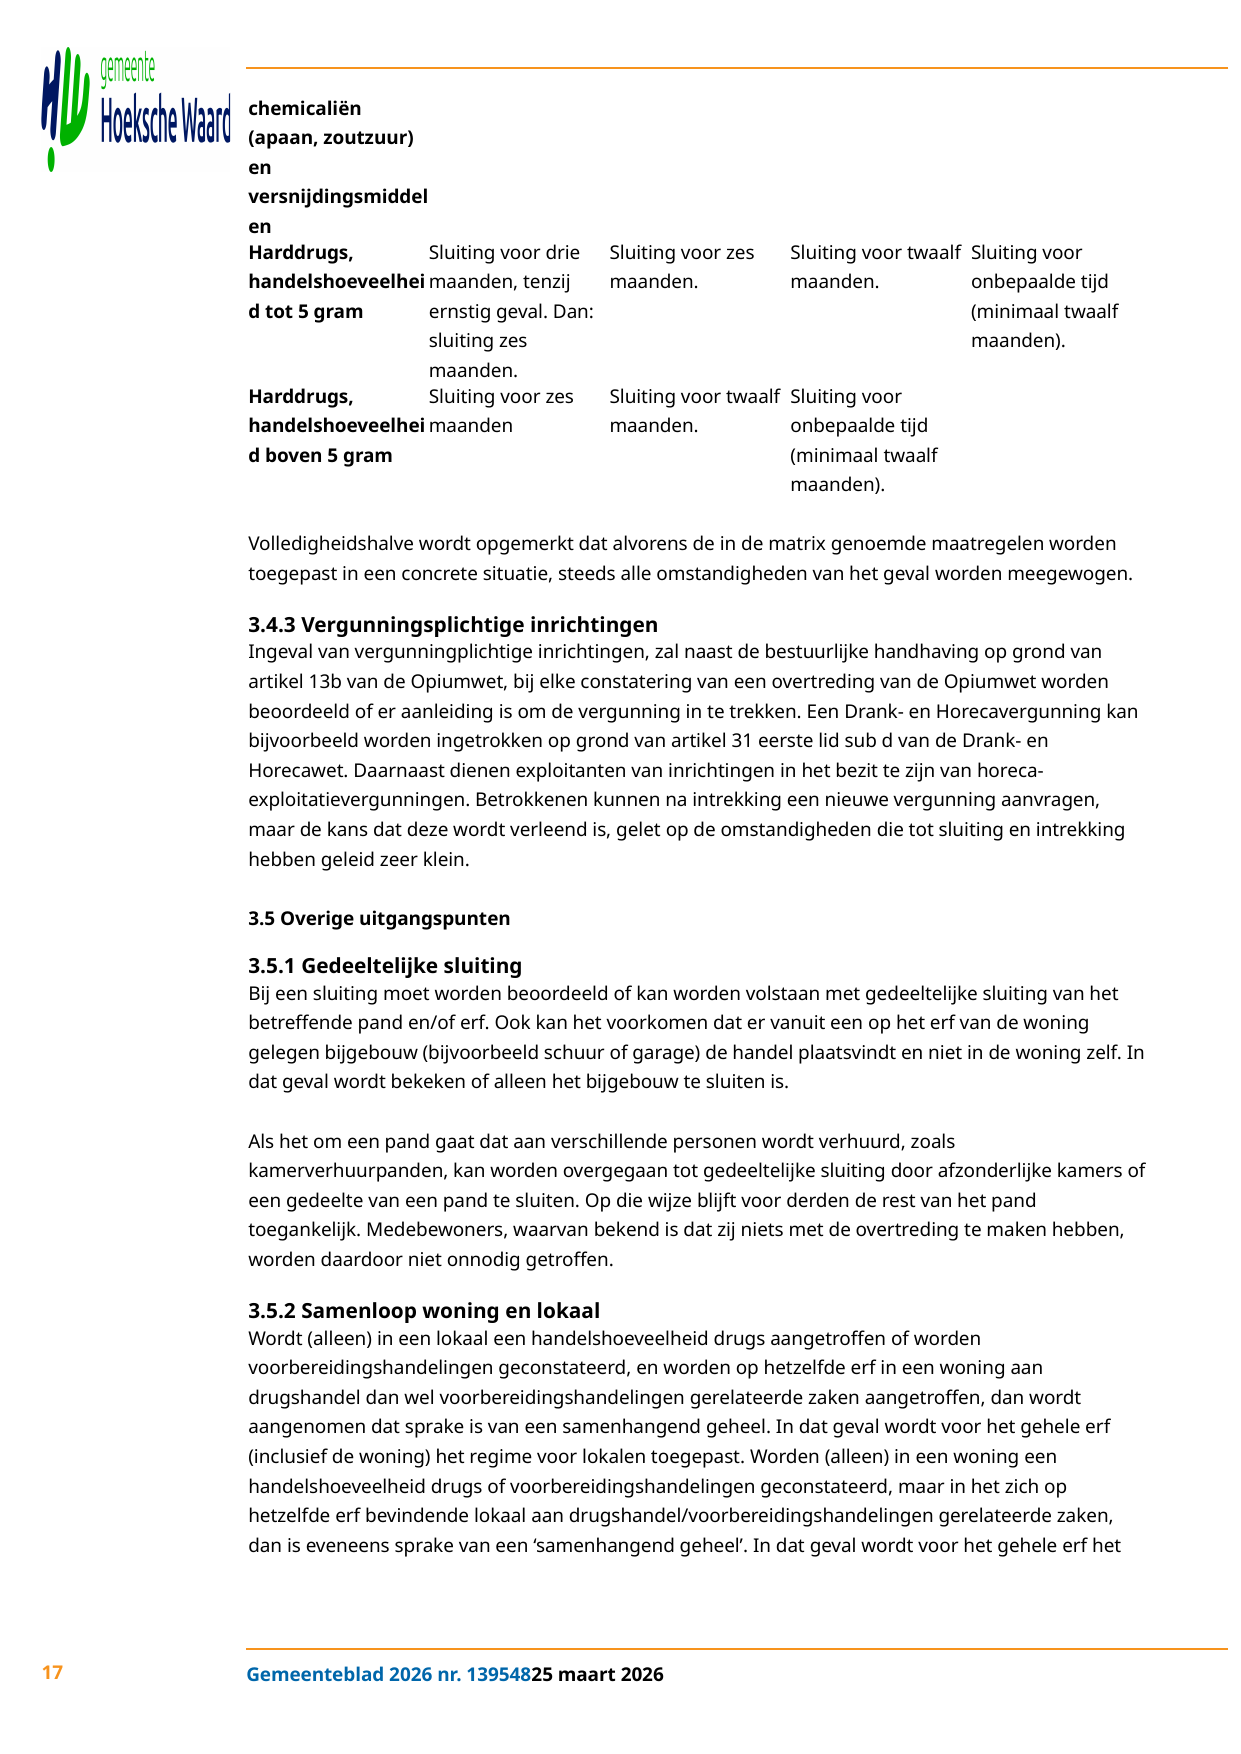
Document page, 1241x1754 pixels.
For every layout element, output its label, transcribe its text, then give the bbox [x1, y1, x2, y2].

text 3.4.3 Vergunningsplichtige inrichtingen [248, 610, 1152, 639]
picture [41, 47, 231, 172]
table_cell [971, 383, 1152, 497]
text 3.5.1 Gedeeltelijke sluiting [248, 951, 1152, 980]
text 3.5.2 Samenloop woning en lokaal [248, 1297, 1152, 1325]
text Bij een sluiting moet worden beoordeeld of kan worden volstaan met gedeeltelijke sluiting van het betreffende pand en/of erf. Ook kan het voorkomen dat er vanuit een op het erf van de woning gelegen bijgebouw (bijvoorbeeld schuur of garage) de handel plaatsvindt en niet in de woning zelf. In dat geval wordt bekeken of alleen het bijgebouw te sluiten is. [248, 980, 1152, 1094]
table_cell [609, 95, 790, 239]
table_cell Harddrugs, handelshoeveelheid boven 5 gram [248, 383, 429, 497]
text Wordt (alleen) in een lokaal een handelshoeveelheid drugs aangetroffen of worden voorbereidingshandelingen geconstateerd, en worden op hetzelfde erf in een woning aan drugshandel dan wel voorbereidingshandelingen gerelateerde zaken aangetroffen, dan wordt aangenomen dat sprake is van een samenhangend geheel. In dat geval wordt voor het gehele erf (inclusief de woning) het regime voor lokalen toegepast. Worden (alleen) in een woning een handelshoeveelheid drugs of voorbereidingshandelingen geconstateerd, maar in het zich op hetzelfde erf bevindende lokaal aan drugshandel/voorbereidingshandelingen gerelateerde zaken, dan is eveneens sprake van een ‘samenhangend geheel’. In dat geval wordt voor het gehele erf het [248, 1325, 1152, 1558]
table_cell Sluiting voor zes maanden [429, 383, 609, 497]
table_cell Sluiting voor drie maanden, tenzij ernstig geval. Dan: sluiting zes maanden. [429, 239, 609, 383]
table_cell [790, 95, 971, 239]
table_cell Sluiting voor twaalf maanden. [790, 239, 971, 383]
text Als het om een pand gaat dat aan verschillende personen wordt verhuurd, zoals kamerverhuurpanden, kan worden overgegaan tot gedeeltelijke sluiting door afzonderlijke kamers of een gedeelte van een pand te sluiten. Op die wijze blijft voor derden de rest van het pand toegankelijk. Medebewoners, waarvan bekend is dat zij niets met de overtreding te maken hebben, worden daardoor niet onnodig getroffen. [248, 1128, 1152, 1272]
table_cell [971, 95, 1152, 239]
text Ingeval van vergunningplichtige inrichtingen, zal naast de bestuurlijke handhaving op grond van artikel 13b van de Opiumwet, bij elke constatering van een overtreding van de Opiumwet worden beoordeeld of er aanleiding is om de vergunning in te trekken. Een Drank- en Horecavergunning kan bijvoorbeeld worden ingetrokken op grond van artikel 31 eerste lid sub d van de Drank- en Horecawet. Daarnaast dienen exploitanten van inrichtingen in het bezit te zijn van horeca-exploitatievergunningen. Betrokkenen kunnen na intrekking een nieuwe vergunning aanvragen, maar de kans dat deze wordt verleend is, gelet op de omstandigheden die tot sluiting en intrekking hebben geleid zeer klein. [248, 639, 1152, 871]
table_cell Sluiting voor twaalf maanden. [609, 383, 790, 497]
table_cell chemicaliën (apaan, zoutzuur) en versnijdingsmiddelen [248, 95, 429, 239]
table_cell Harddrugs, handelshoeveelheid tot 5 gram [248, 239, 429, 383]
table_cell [429, 95, 609, 239]
table_cell Sluiting voor onbepaalde tijd (minimaal twaalf maanden). [790, 383, 971, 497]
table_cell Sluiting voor zes maanden. [609, 239, 790, 383]
table_cell Sluiting voor onbepaalde tijd (minimaal twaalf maanden). [971, 239, 1152, 383]
text 3.5 Overige uitgangspunten [248, 905, 1152, 931]
text Volledigheidshalve wordt opgemerkt dat alvorens de in de matrix genoemde maatregelen worden toegepast in een concrete situatie, steeds alle omstandigheden van het geval worden meegewogen. [248, 530, 1152, 586]
